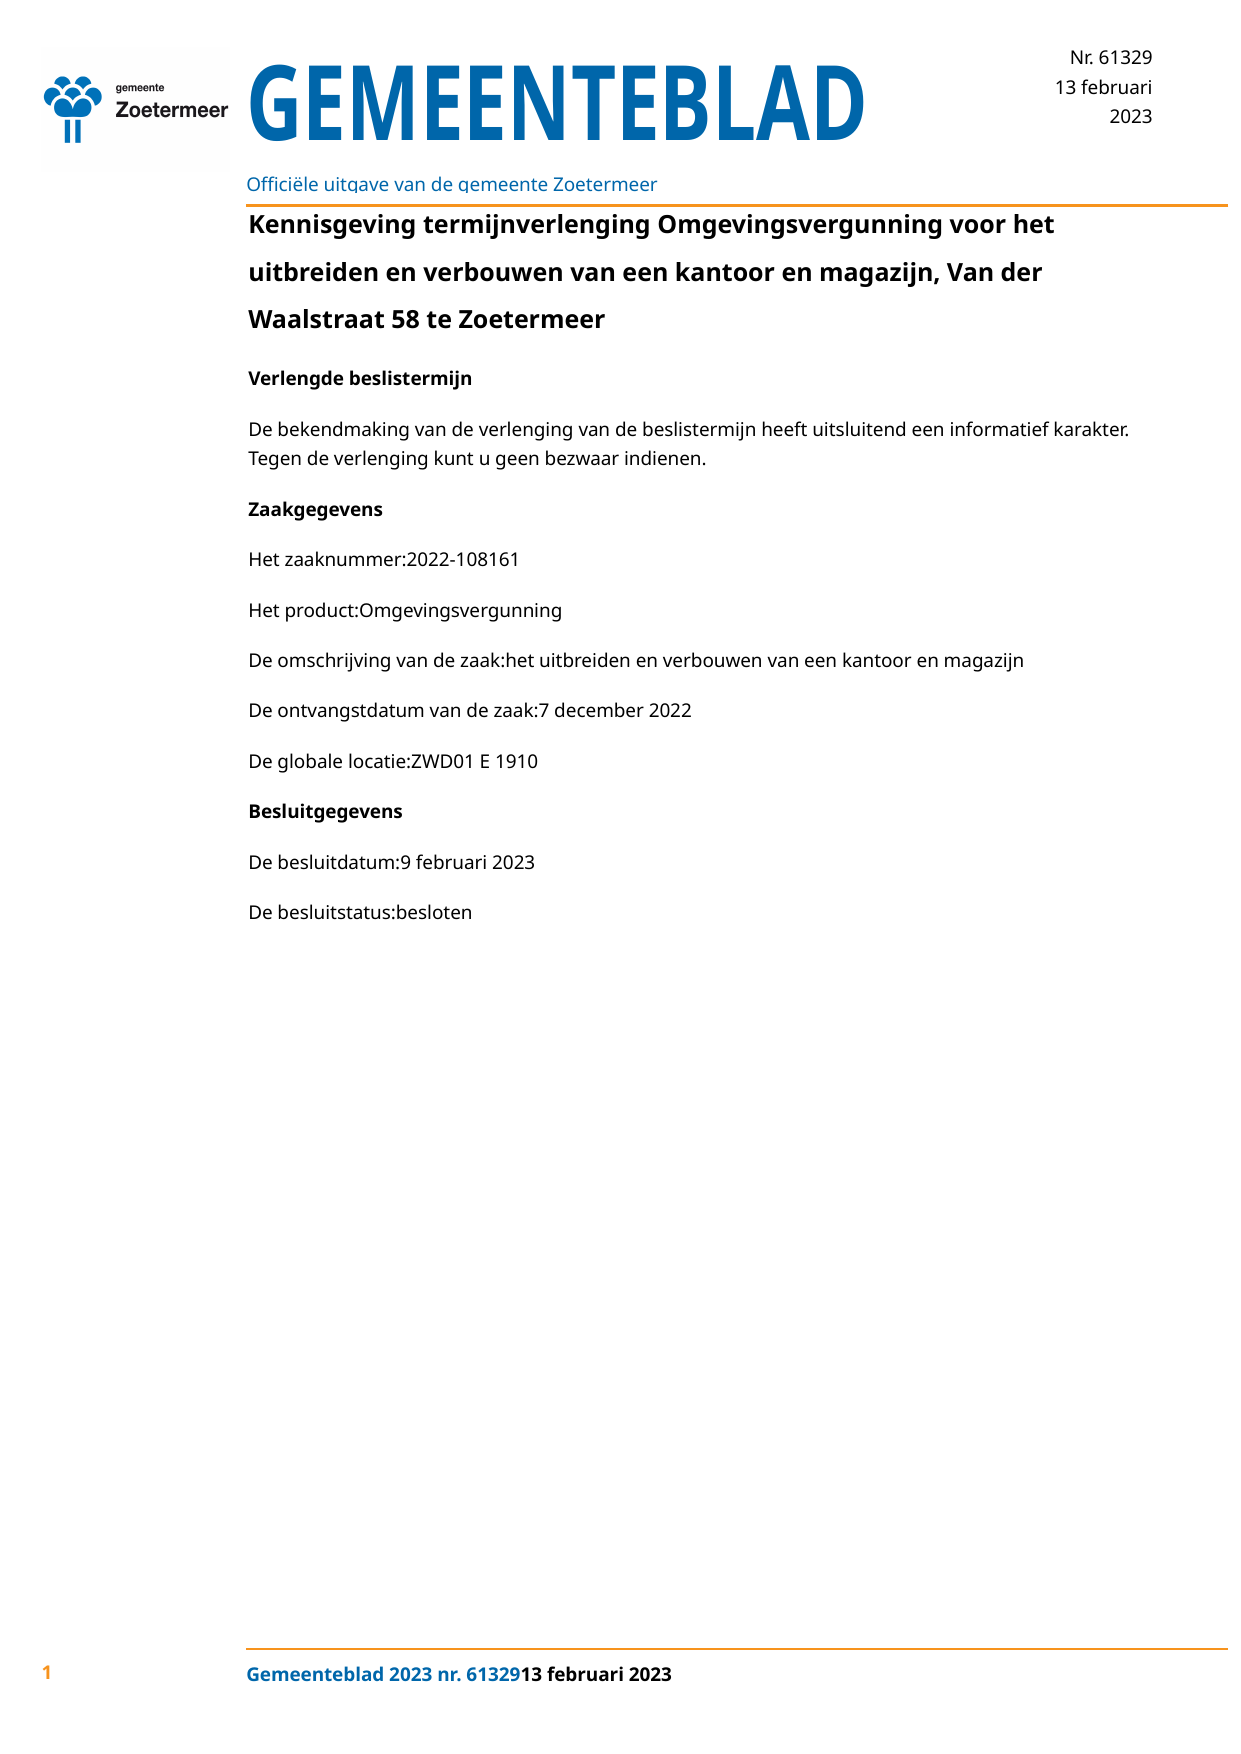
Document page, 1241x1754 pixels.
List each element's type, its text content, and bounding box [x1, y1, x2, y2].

text De besluitstatus:besloten [248, 899, 1152, 925]
text Kennisgeving termijnverlenging Omgevingsvergunning voor het uitbreiden en verbouwen van een kantoor en magazijn, Van der Waalstraat 58 te Zoetermeer [248, 207, 1152, 336]
text De bekendmaking van de verlenging van de beslistermijn heeft uitsluitend een informatief karakter. Tegen de verlenging kunt u geen bezwaar indienen. [248, 416, 1152, 471]
text Verlengde beslistermijn [248, 366, 1152, 391]
text Zaakgegevens [248, 496, 1152, 522]
text De omschrijving van de zaak:het uitbreiden en verbouwen van een kantoor en magazijn [248, 647, 1152, 673]
text De besluitdatum:9 februari 2023 [248, 849, 1152, 874]
text Besluitgegevens [248, 798, 1152, 824]
text Het zaaknummer:2022-108161 [248, 546, 1152, 572]
picture [41, 47, 231, 172]
text De globale locatie:ZWD01 E 1910 [248, 748, 1152, 774]
text Het product:Omgevingsvergunning [248, 597, 1152, 622]
text De ontvangstdatum van de zaak:7 december 2022 [248, 698, 1152, 723]
